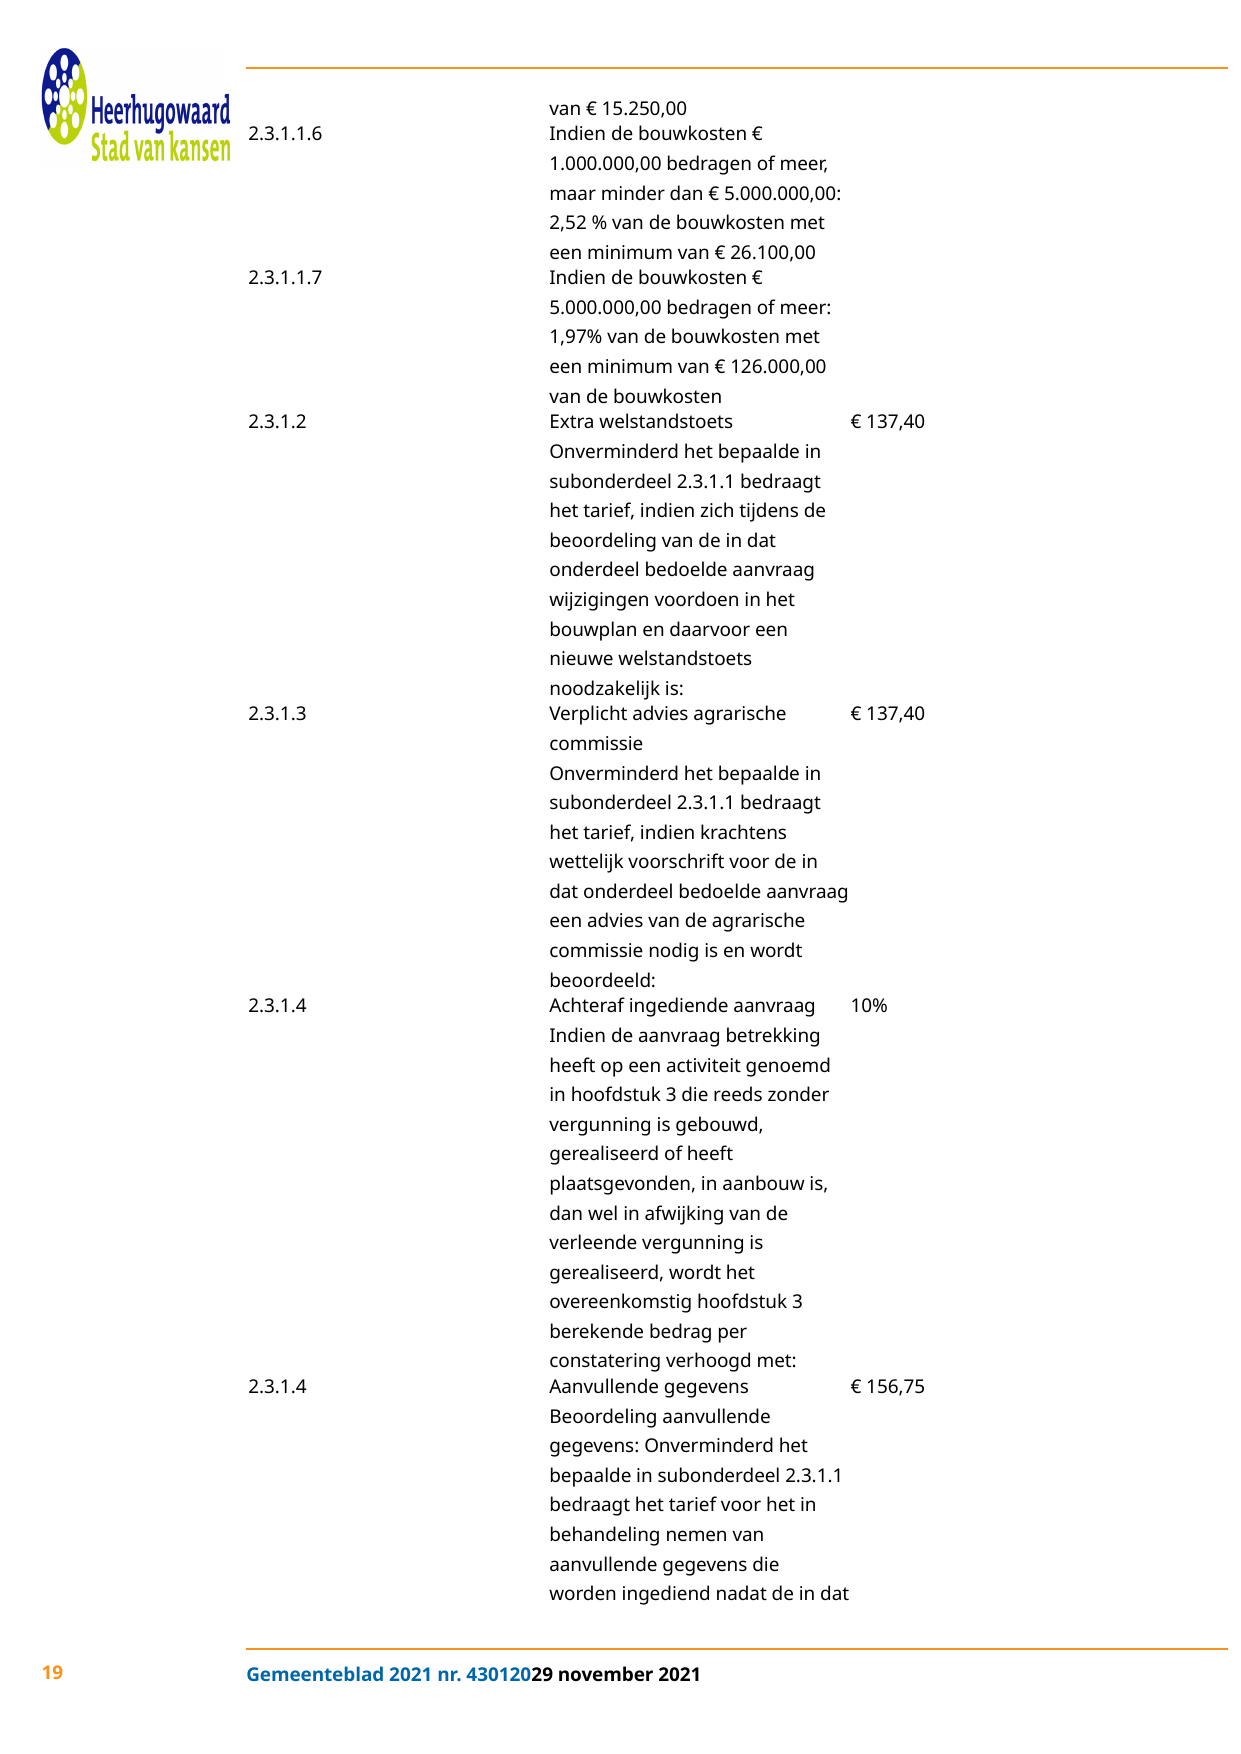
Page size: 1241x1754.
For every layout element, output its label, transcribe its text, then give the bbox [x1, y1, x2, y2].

table_cell Achteraf ingediende aanvraag Indien de aanvraag betrekking heeft op een activiteit genoemd in hoofdstuk 3 die reeds zonder vergunning is gebouwd, gerealiseerd of heeft plaatsgevonden, in aanbouw is, dan wel in afwijking van de verleende vergunning is gerealiseerd, wordt het overeenkomstig hoofdstuk 3 berekende bedrag per constatering verhoogd met: [549, 993, 850, 1373]
table_cell 2.3.1.4 [248, 993, 549, 1373]
table_cell Indien de bouwkosten € 1.000.000,00 bedragen of meer, maar minder dan € 5.000.000,00: 2,52 % van de bouwkosten met een minimum van € 26.100,00 [549, 121, 850, 264]
table_cell 2.3.1.3 [248, 701, 549, 993]
table_cell 2.3.1.1.6 [248, 121, 549, 264]
table_cell Extra welstandstoets Onverminderd het bepaalde in subonderdeel 2.3.1.1 bedraagt het tarief, indien zich tijdens de beoordeling van de in dat onderdeel bedoelde aanvraag wijzigingen voordoen in het bouwplan en daarvoor een nieuwe welstandstoets noodzakelijk is: [549, 409, 850, 701]
table_cell [850, 121, 1152, 264]
table_cell Verplicht advies agrarische commissie Onverminderd het bepaalde in subonderdeel 2.3.1.1 bedraagt het tarief, indien krachtens wettelijk voorschrift voor de in dat onderdeel bedoelde aanvraag een advies van de agrarische commissie nodig is en wordt beoordeeld: [549, 701, 850, 993]
table_cell [850, 265, 1152, 409]
table_cell 2.3.1.2 [248, 409, 549, 701]
table_cell 10% [850, 993, 1152, 1373]
table_cell Indien de bouwkosten € 5.000.000,00 bedragen of meer: 1,97% van de bouwkosten met een minimum van € 126.000,00 van de bouwkosten [549, 265, 850, 409]
table_cell van € 15.250,00 [549, 95, 850, 121]
table_cell [850, 95, 1152, 121]
picture [41, 47, 231, 172]
table_cell € 137,40 [850, 409, 1152, 701]
table_cell € 156,75 [850, 1373, 1152, 1606]
table_cell 2.3.1.1.7 [248, 265, 549, 409]
table_cell Aanvullende gegevens Beoordeling aanvullende gegevens: Onverminderd het bepaalde in subonderdeel 2.3.1.1 bedraagt het tarief voor het in behandeling nemen van aanvullende gegevens die worden ingediend nadat de in dat [549, 1373, 850, 1606]
table_cell € 137,40 [850, 701, 1152, 993]
table_cell [248, 95, 549, 121]
table_cell 2.3.1.4 [248, 1373, 549, 1606]
